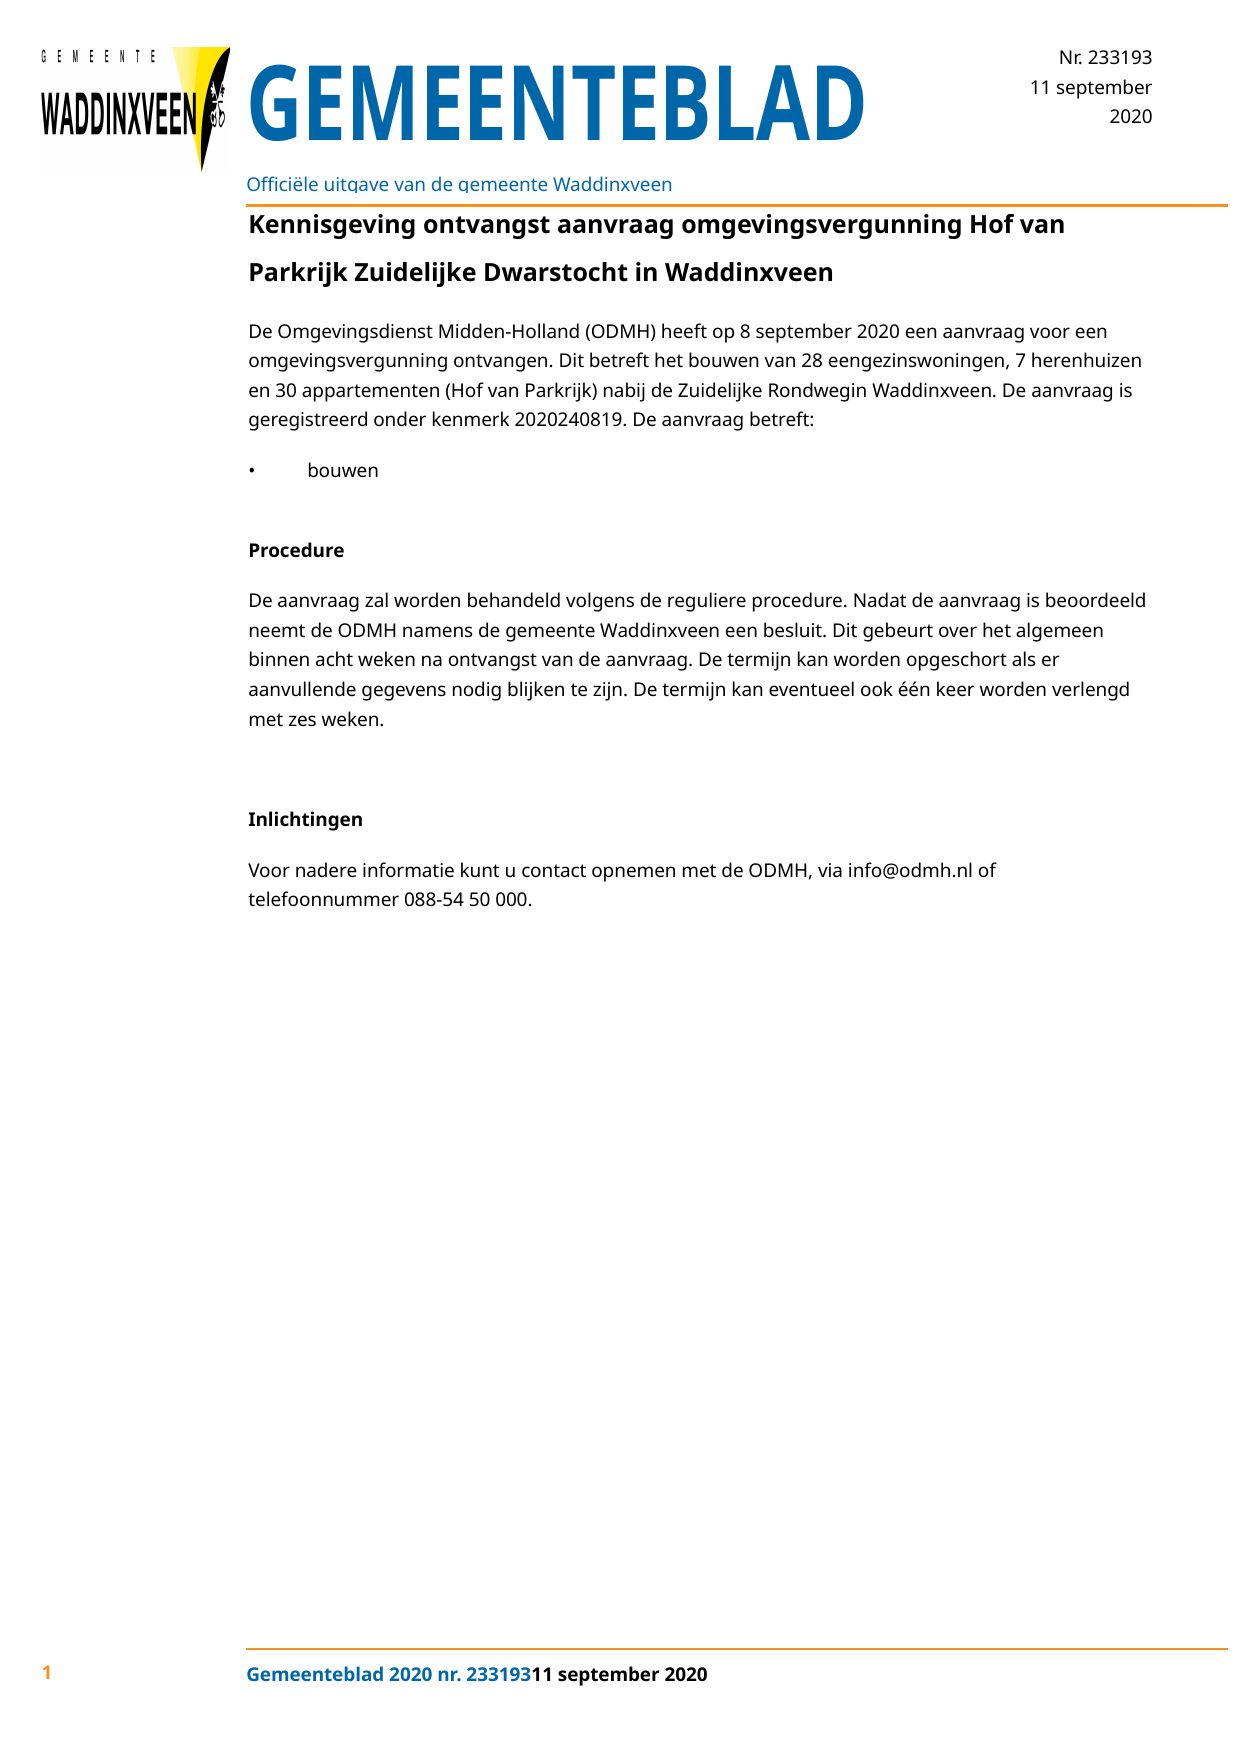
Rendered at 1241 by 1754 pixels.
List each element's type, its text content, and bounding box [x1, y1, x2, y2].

text Kennisgeving ontvangst aanvraag omgevingsvergunning Hof van Parkrijk Zuidelijke Dwarstocht in Waddinxveen [248, 207, 1152, 288]
text Inlichtingen [248, 807, 1152, 832]
picture [41, 47, 231, 172]
text Voor nadere informatie kunt u contact opnemen met de ODMH, via info@odmh.nl of telefoonnummer 088-54 50 000. [248, 857, 1152, 912]
text De aanvraag zal worden behandeld volgens de reguliere procedure. Nadat de aanvraag is beoordeeld neemt de ODMH namens de gemeente Waddinxveen een besluit. Dit gebeurt over het algemeen binnen acht weken na ontvangst van de aanvraag. De termijn kan worden opgeschort als er aanvullende gegevens nodig blijken te zijn. De termijn kan eventueel ook één keer worden verlengd met zes weken. [248, 587, 1152, 732]
list bouwen [248, 457, 1152, 483]
text De Omgevingsdienst Midden-Holland (ODMH) heeft op 8 september 2020 een aanvraag voor een omgevingsvergunning ontvangen. Dit betreft het bouwen van 28 eengezinswoningen, 7 herenhuizen en 30 appartementen (Hof van Parkrijk) nabij de Zuidelijke Rondwegin Waddinxveen. De aanvraag is geregistreerd onder kenmerk 2020240819. De aanvraag betreft: [248, 318, 1152, 432]
text Procedure [248, 537, 1152, 563]
